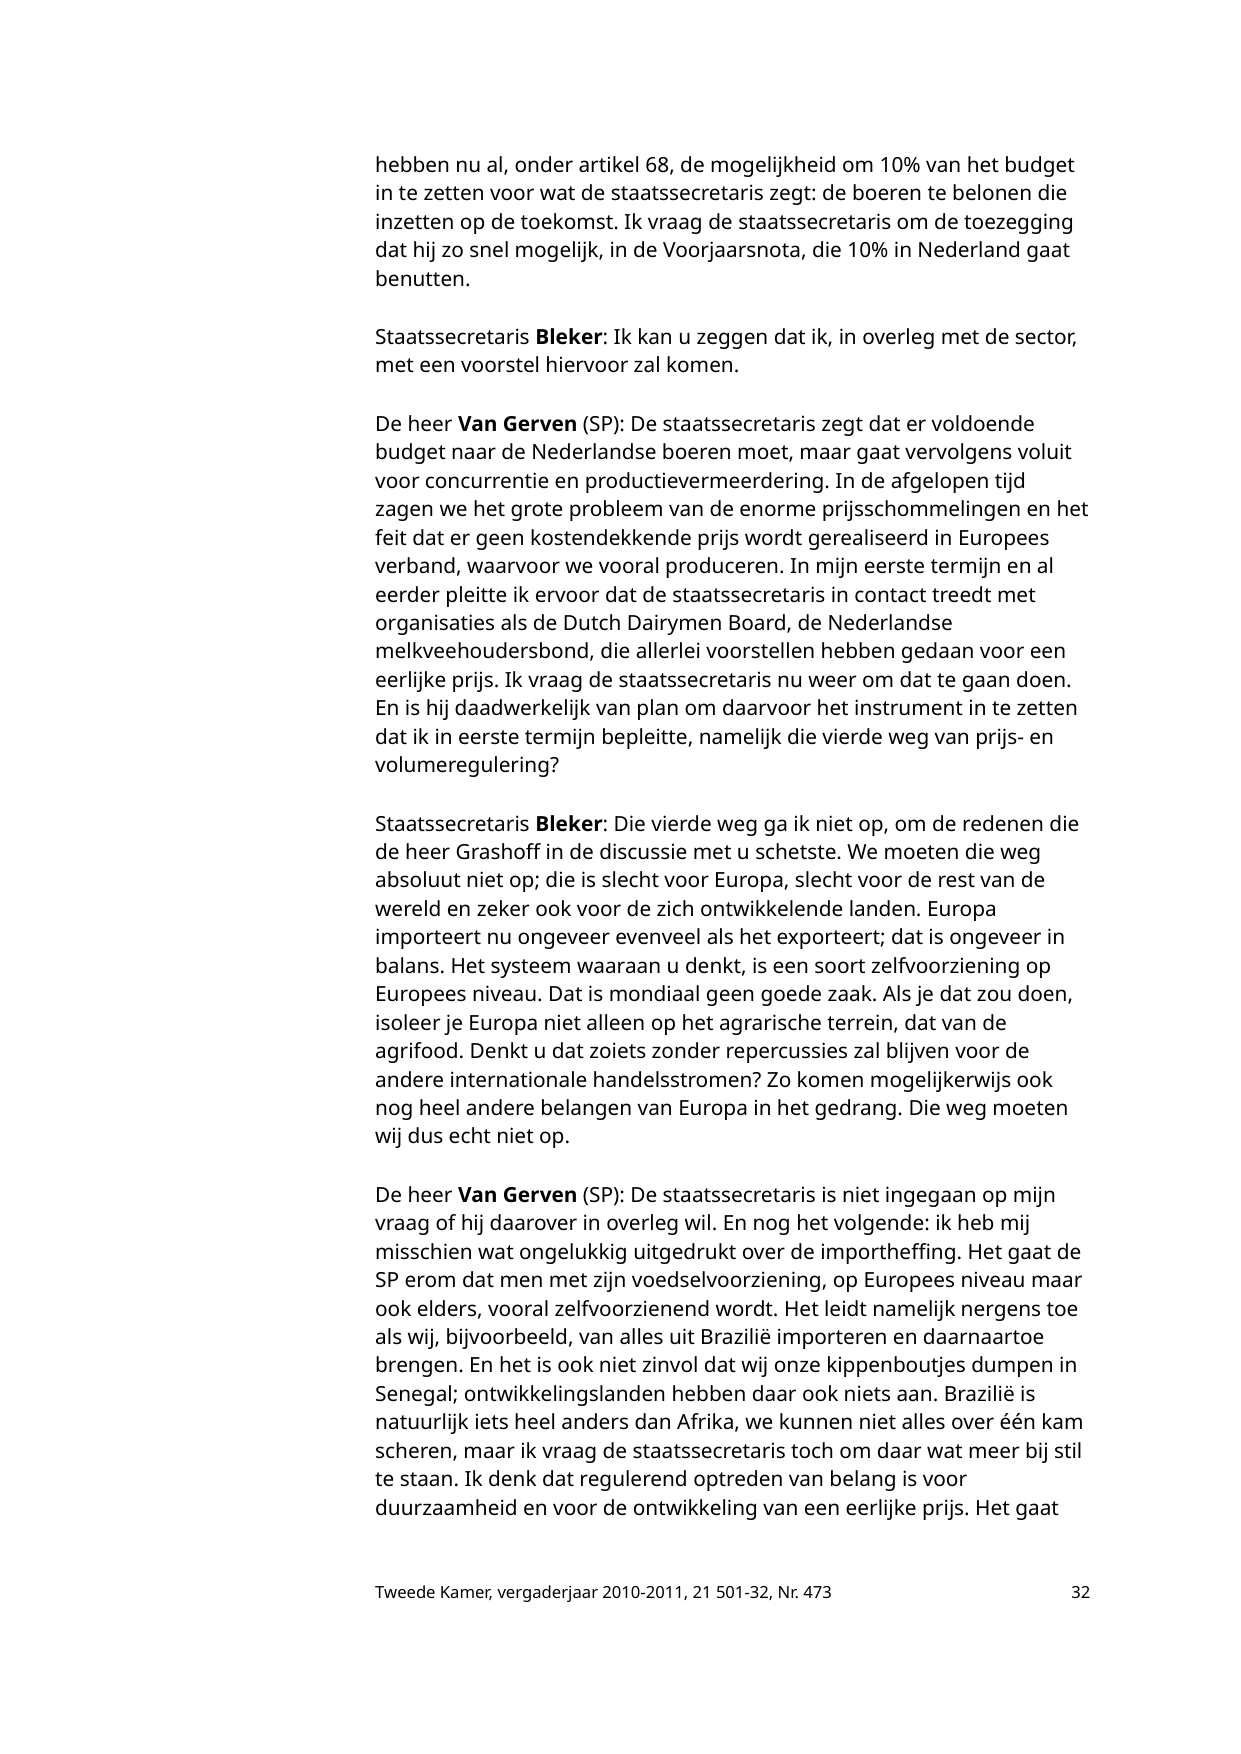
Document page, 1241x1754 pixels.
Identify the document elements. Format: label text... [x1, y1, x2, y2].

text Staatssecretaris Bleker: Die vierde weg ga ik niet op, om de redenen die de heer Grashoff in de discussie met u schetste. We moeten die weg absoluut niet op; die is slecht voor Europa, slecht voor de rest van de wereld en zeker ook voor de zich ontwikkelende landen. Europa importeert nu ongeveer evenveel als het exporteert; dat is ongeveer in balans. Het systeem waaraan u denkt, is een soort zelfvoorziening op Europees niveau. Dat is mondiaal geen goede zaak. Als je dat zou doen, isoleer je Europa niet alleen op het agrarische terrein, dat van de agrifood. Denkt u dat zoiets zonder repercussies zal blijven voor de andere internationale handelsstromen? Zo komen mogelijkerwijs ook nog heel andere belangen van Europa in het gedrang. Die weg moeten wij dus echt niet op. [375, 809, 1090, 1150]
text De heer Van Gerven (SP): De staatssecretaris zegt dat er voldoende budget naar de Nederlandse boeren moet, maar gaat vervolgens voluit voor concurrentie en productievermeerdering. In de afgelopen tijd zagen we het grote probleem van de enorme prijsschommelingen en het feit dat er geen kostendekkende prijs wordt gerealiseerd in Europees verband, waarvoor we vooral produceren. In mijn eerste termijn en al eerder pleitte ik ervoor dat de staatssecretaris in contact treedt met organisaties als de Dutch Dairymen Board, de Nederlandse melkveehoudersbond, die allerlei voorstellen hebben gedaan voor een eerlijke prijs. Ik vraag de staatssecretaris nu weer om dat te gaan doen. En is hij daadwerkelijk van plan om daarvoor het instrument in te zetten dat ik in eerste termijn bepleitte, namelijk die vierde weg van prijs- en volumeregulering? [375, 409, 1090, 779]
text De heer Van Gerven (SP): De staatssecretaris is niet ingegaan op mijn vraag of hij daarover in overleg wil. En nog het volgende: ik heb mij misschien wat ongelukkig uitgedrukt over de importheffing. Het gaat de SP erom dat men met zijn voedselvoorziening, op Europees niveau maar ook elders, vooral zelfvoorzienend wordt. Het leidt namelijk nergens toe als wij, bijvoorbeeld, van alles uit Brazilië importeren en daarnaartoe brengen. En het is ook niet zinvol dat wij onze kippenboutjes dumpen in Senegal; ontwikkelingslanden hebben daar ook niets aan. Brazilië is natuurlijk iets heel anders dan Afrika, we kunnen niet alles over één kam scheren, maar ik vraag de staatssecretaris toch om daar wat meer bij stil te staan. Ik denk dat regulerend optreden van belang is voor duurzaamheid en voor de ontwikkeling van een eerlijke prijs. Het gaat [375, 1180, 1090, 1521]
text hebben nu al, onder artikel 68, de mogelijkheid om 10% van het budget in te zetten voor wat de staatssecretaris zegt: de boeren te belonen die inzetten op de toekomst. Ik vraag de staatssecretaris om de toezegging dat hij zo snel mogelijk, in de Voorjaarsnota, die 10% in Nederland gaat benutten. [375, 150, 1090, 292]
text Staatssecretaris Bleker: Ik kan u zeggen dat ik, in overleg met de sector, met een voorstel hiervoor zal komen. [375, 322, 1090, 379]
